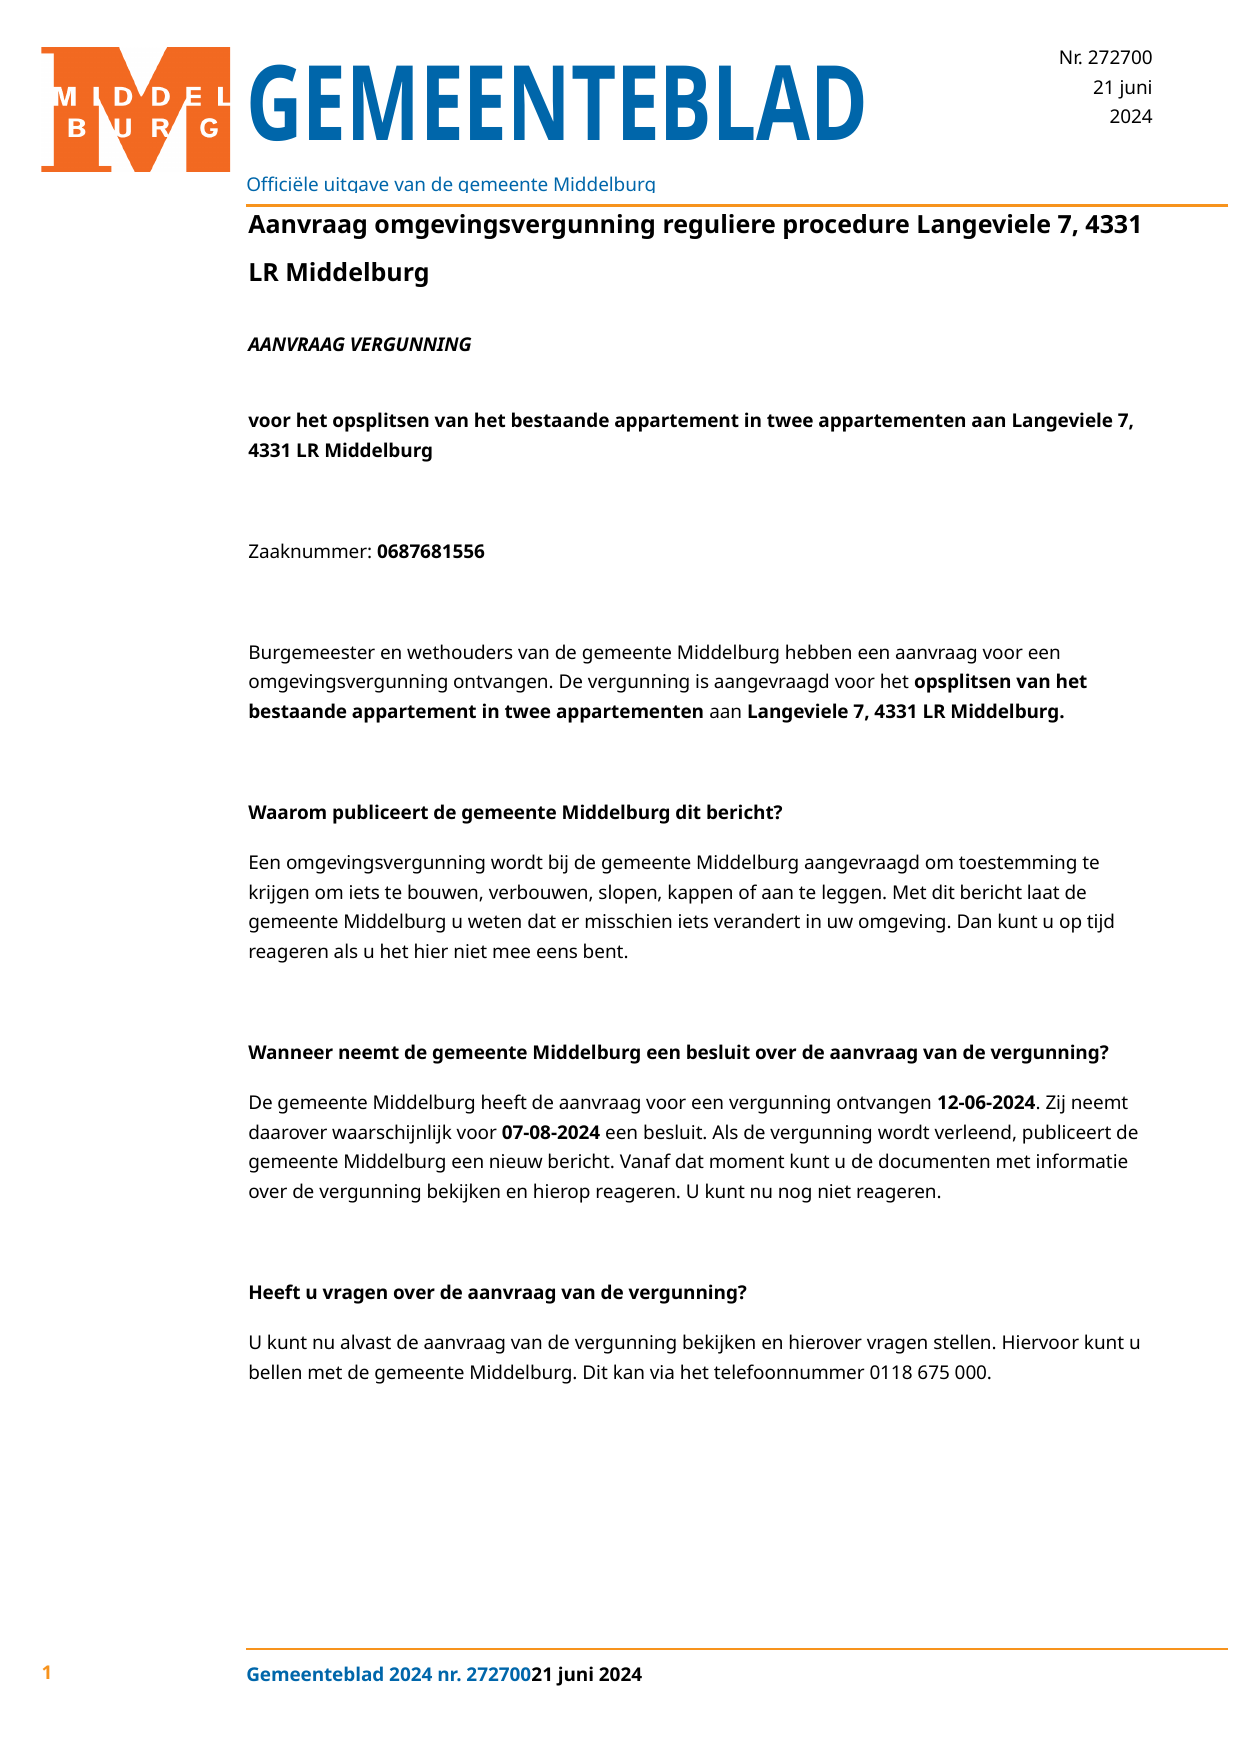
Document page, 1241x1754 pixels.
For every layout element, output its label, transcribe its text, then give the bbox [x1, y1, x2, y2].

text voor het opsplitsen van het bestaande appartement in twee appartementen aan Langeviele 7, 4331 LR Middelburg [248, 408, 1152, 463]
text De gemeente Middelburg heeft de aanvraag voor een vergunning ontvangen 12-06-2024. Zij neemt daarover waarschijnlijk voor 07-08-2024 een besluit. Als de vergunning wordt verleend, publiceert de gemeente Middelburg een nieuw bericht. Vanaf dat moment kunt u de documenten met informatie over de vergunning bekijken en hierop reageren. U kunt nu nog niet reageren. [248, 1089, 1152, 1204]
text Wanneer neemt de gemeente Middelburg een besluit over de aanvraag van de vergunning? [248, 1039, 1152, 1064]
text Burgemeester en wethouders van de gemeente Middelburg hebben een aanvraag voor een omgevingsvergunning ontvangen. De vergunning is aangevraagd voor het opsplitsen van het bestaande appartement in twee appartementen aan Langeviele 7, 4331 LR Middelburg. [248, 639, 1152, 724]
picture [41, 47, 231, 172]
text Aanvraag omgevingsvergunning reguliere procedure Langeviele 7, 4331 LR Middelburg [248, 207, 1152, 288]
text Heeft u vragen over de aanvraag van de vergunning? [248, 1279, 1152, 1304]
text Waarom publiceert de gemeente Middelburg dit bericht? [248, 799, 1152, 824]
text Een omgevingsvergunning wordt bij de gemeente Middelburg aangevraagd om toestemming te krijgen om iets te bouwen, verbouwen, slopen, kappen of aan te leggen. Met dit bericht laat de gemeente Middelburg u weten dat er misschien iets verandert in uw omgeving. Dan kunt u op tijd reageren als u het hier niet mee eens bent. [248, 849, 1152, 964]
text U kunt nu alvast de aanvraag van de vergunning bekijken en hierover vragen stellen. Hiervoor kunt u bellen met de gemeente Middelburg. Dit kan via het telefoonnummer 0118 675 000. [248, 1329, 1152, 1384]
text Zaaknummer: 0687681556 [248, 538, 1152, 564]
text AANVRAAG VERGUNNING [248, 331, 1152, 357]
